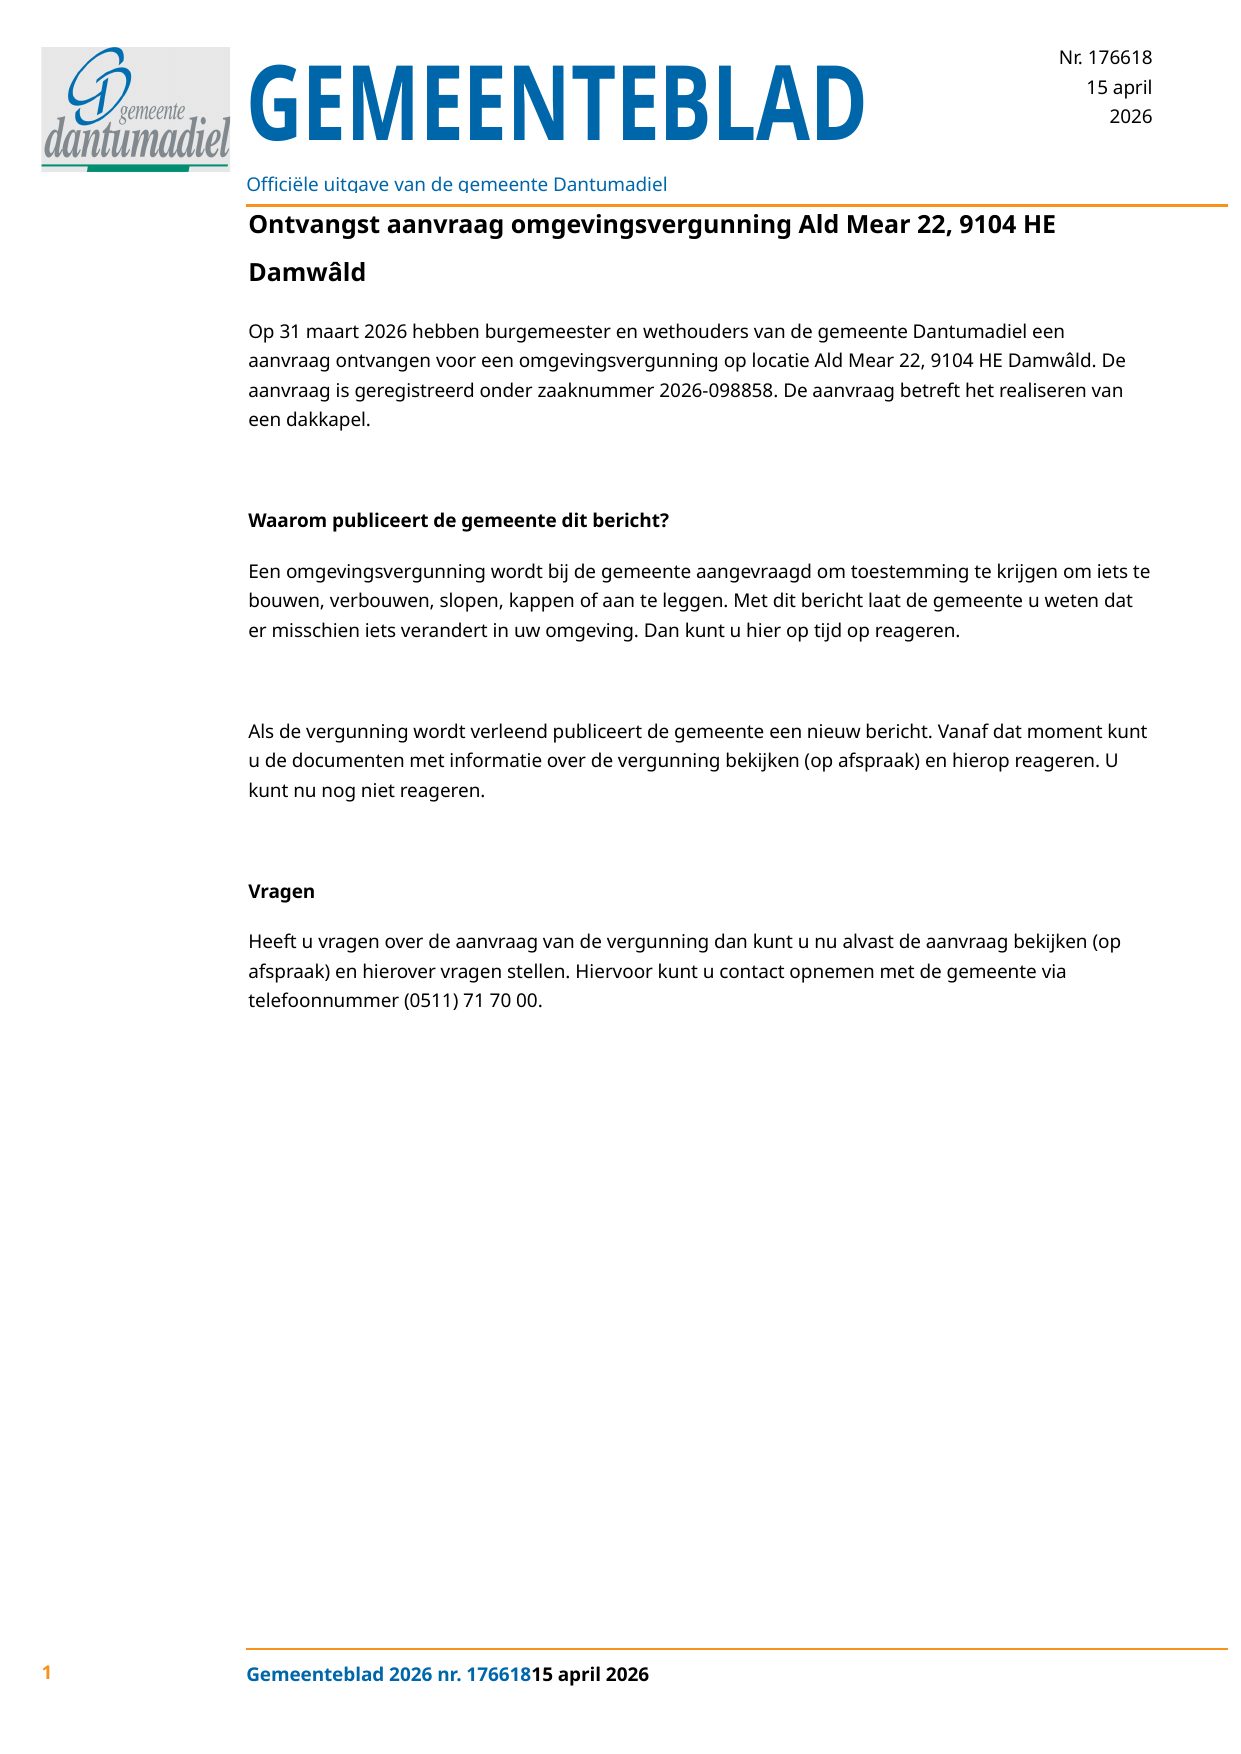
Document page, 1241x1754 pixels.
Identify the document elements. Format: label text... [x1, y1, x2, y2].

text Ontvangst aanvraag omgevingsvergunning Ald Mear 22, 9104 HE Damwâld [248, 207, 1152, 288]
text Een omgevingsvergunning wordt bij de gemeente aangevraagd om toestemming te krijgen om iets te bouwen, verbouwen, slopen, kappen of aan te leggen. Met dit bericht laat de gemeente u weten dat er misschien iets verandert in uw omgeving. Dan kunt u hier op tijd op reageren. [248, 558, 1152, 643]
text Heeft u vragen over de aanvraag van de vergunning dan kunt u nu alvast de aanvraag bekijken (op afspraak) en hierover vragen stellen. Hiervoor kunt u contact opnemen met de gemeente via telefoonnummer (0511) 71 70 00. [248, 928, 1152, 1013]
text Op 31 maart 2026 hebben burgemeester en wethouders van de gemeente Dantumadiel een aanvraag ontvangen voor een omgevingsvergunning op locatie Ald Mear 22, 9104 HE Damwâld. De aanvraag is geregistreerd onder zaaknummer 2026-098858. De aanvraag betreft het realiseren van een dakkapel. [248, 318, 1152, 432]
text Als de vergunning wordt verleend publiceert de gemeente een nieuw bericht. Vanaf dat moment kunt u de documenten met informatie over de vergunning bekijken (op afspraak) en hierop reageren. U kunt nu nog niet reageren. [248, 718, 1152, 803]
picture [41, 47, 231, 172]
text Waarom publiceert de gemeente dit bericht? [248, 507, 1152, 533]
text Vragen [248, 878, 1152, 904]
